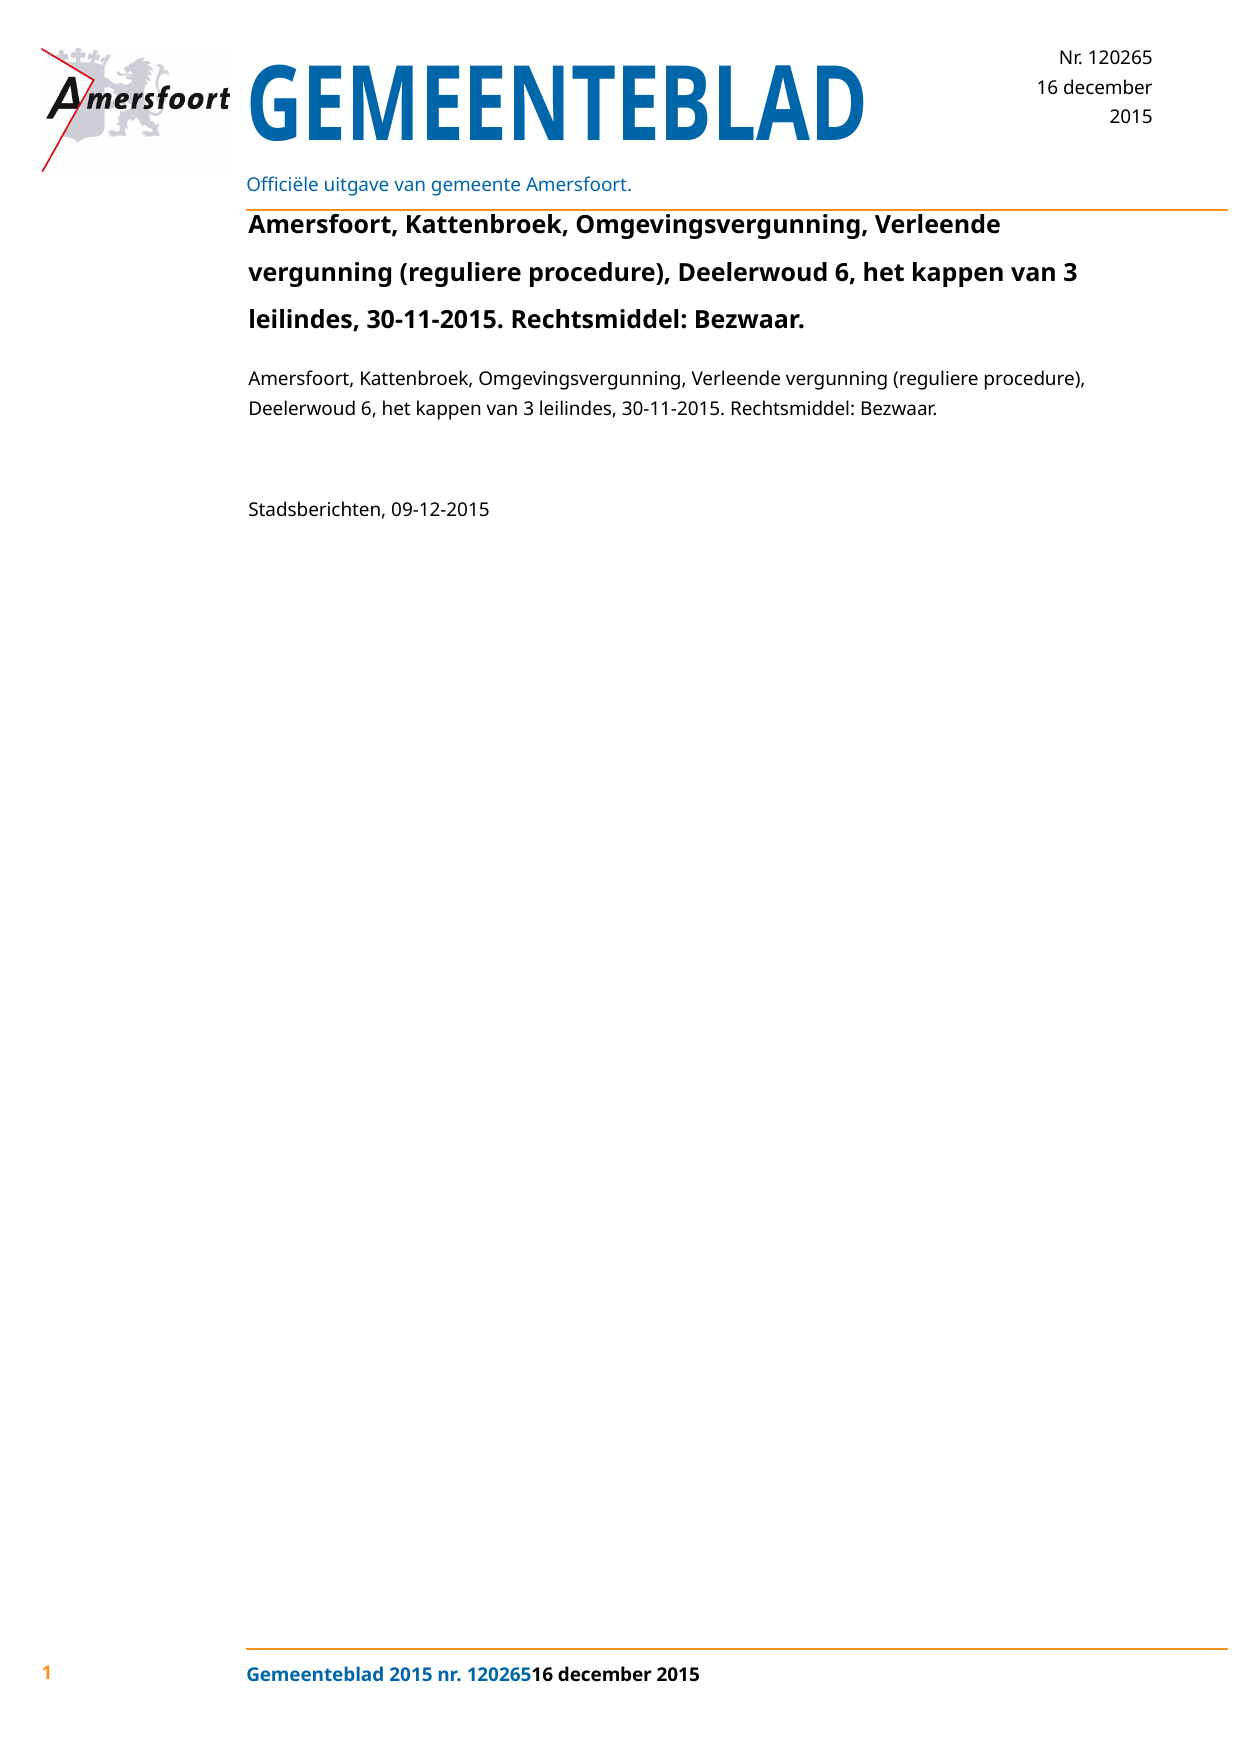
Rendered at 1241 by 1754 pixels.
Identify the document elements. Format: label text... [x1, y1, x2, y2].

text Stadsberichten, 09-12-2015 [248, 496, 1152, 522]
picture [41, 47, 231, 172]
text Amersfoort, Kattenbroek, Omgevingsvergunning, Verleende vergunning (reguliere procedure), Deelerwoud 6, het kappen van 3 leilindes, 30-11-2015. Rechtsmiddel: Bezwaar. [248, 211, 1152, 336]
text Amersfoort, Kattenbroek, Omgevingsvergunning, Verleende vergunning (reguliere procedure), Deelerwoud 6, het kappen van 3 leilindes, 30-11-2015. Rechtsmiddel: Bezwaar. [248, 366, 1152, 421]
